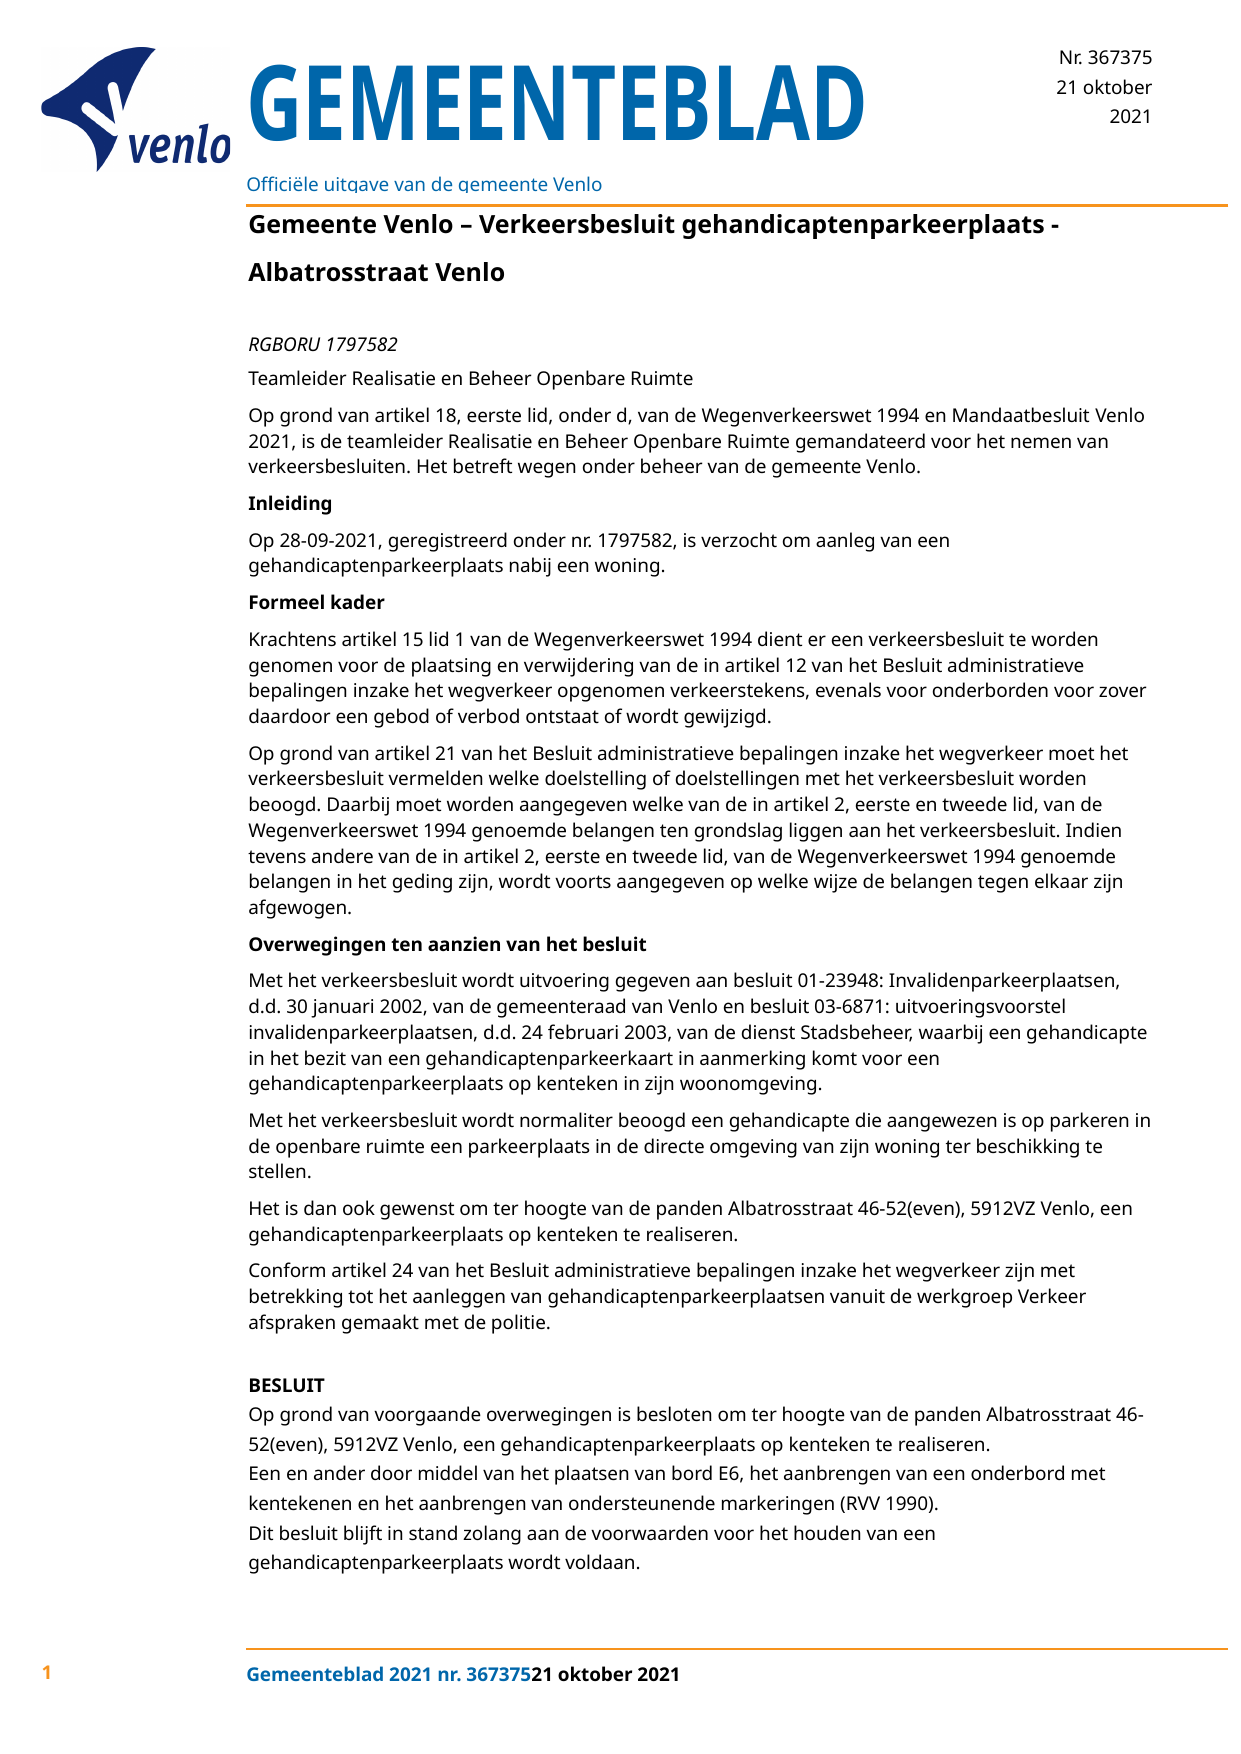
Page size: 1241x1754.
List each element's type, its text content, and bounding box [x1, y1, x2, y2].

text Met het verkeersbesluit wordt uitvoering gegeven aan besluit 01-23948: Invalidenparkeerplaatsen, d.d. 30 januari 2002, van de gemeenteraad van Venlo en besluit 03-6871: uitvoeringsvoorstel invalidenparkeerplaatsen, d.d. 24 februari 2003, van de dienst Stadsbeheer, waarbij een gehandicapte in het bezit van een gehandicaptenparkeerkaart in aanmerking komt voor een gehandicaptenparkeerplaats op kenteken in zijn woonomgeving. [248, 968, 1152, 1096]
text Inleiding [248, 490, 1152, 516]
text Op grond van voorgaande overwegingen is besloten om ter hoogte van de panden Albatrosstraat 46-52(even), 5912VZ Venlo, een gehandicaptenparkeerplaats op kenteken te realiseren. [248, 1401, 1152, 1457]
text Conform artikel 24 van het Besluit administratieve bepalingen inzake het wegverkeer zijn met betrekking tot het aanleggen van gehandicaptenparkeerplaatsen vanuit de werkgroep Verkeer afspraken gemaakt met de politie. [248, 1258, 1152, 1335]
text Overwegingen ten aanzien van het besluit [248, 931, 1152, 957]
text Krachtens artikel 15 lid 1 van de Wegenverkeerswet 1994 dient er een verkeersbesluit te worden genomen voor de plaatsing en verwijdering van de in artikel 12 van het Besluit administratieve bepalingen inzake het wegverkeer opgenomen verkeerstekens, evenals voor onderborden voor zover daardoor een gebod of verbod ontstaat of wordt gewijzigd. [248, 626, 1152, 729]
text RGBORU 1797582 [248, 331, 1152, 357]
text Op 28-09-2021, geregistreerd onder nr. 1797582, is verzocht om aanleg van een gehandicaptenparkeerplaats nabij een woning. [248, 527, 1152, 578]
text Een en ander door middel van het plaatsen van bord E6, het aanbrengen van een onderbord met kentekenen en het aanbrengen van ondersteunende markeringen (RVV 1990). [248, 1461, 1152, 1516]
text Met het verkeersbesluit wordt normaliter beoogd een gehandicapte die aangewezen is op parkeren in de openbare ruimte een parkeerplaats in de directe omgeving van zijn woning ter beschikking te stellen. [248, 1107, 1152, 1184]
text Het is dan ook gewenst om ter hoogte van de panden Albatrosstraat 46-52(even), 5912VZ Venlo, een gehandicaptenparkeerplaats op kenteken te realiseren. [248, 1195, 1152, 1247]
text Formeel kader [248, 589, 1152, 615]
text Op grond van artikel 18, eerste lid, onder d, van de Wegenverkeerswet 1994 en Mandaatbesluit Venlo 2021, is de teamleider Realisatie en Beheer Openbare Ruimte gemandateerd voor het nemen van verkeersbesluiten. Het betreft wegen onder beheer van de gemeente Venlo. [248, 402, 1152, 479]
text Op grond van artikel 21 van het Besluit administratieve bepalingen inzake het wegverkeer moet het verkeersbesluit vermelden welke doelstelling of doelstellingen met het verkeersbesluit worden beoogd. Daarbij moet worden aangegeven welke van de in artikel 2, eerste en tweede lid, van de Wegenverkeerswet 1994 genoemde belangen ten grondslag liggen aan het verkeersbesluit. Indien tevens andere van de in artikel 2, eerste en tweede lid, van de Wegenverkeerswet 1994 genoemde belangen in het geding zijn, wordt voorts aangegeven op welke wijze de belangen tegen elkaar zijn afgewogen. [248, 740, 1152, 920]
picture [41, 47, 231, 172]
text Dit besluit blijft in stand zolang aan de voorwaarden voor het houden van een gehandicaptenparkeerplaats wordt voldaan. [248, 1520, 1152, 1575]
text Gemeente Venlo – Verkeersbesluit gehandicaptenparkeerplaats - Albatrosstraat Venlo [248, 207, 1152, 288]
text Teamleider Realisatie en Beheer Openbare Ruimte [248, 366, 1152, 391]
text BESLUIT [248, 1372, 1152, 1398]
